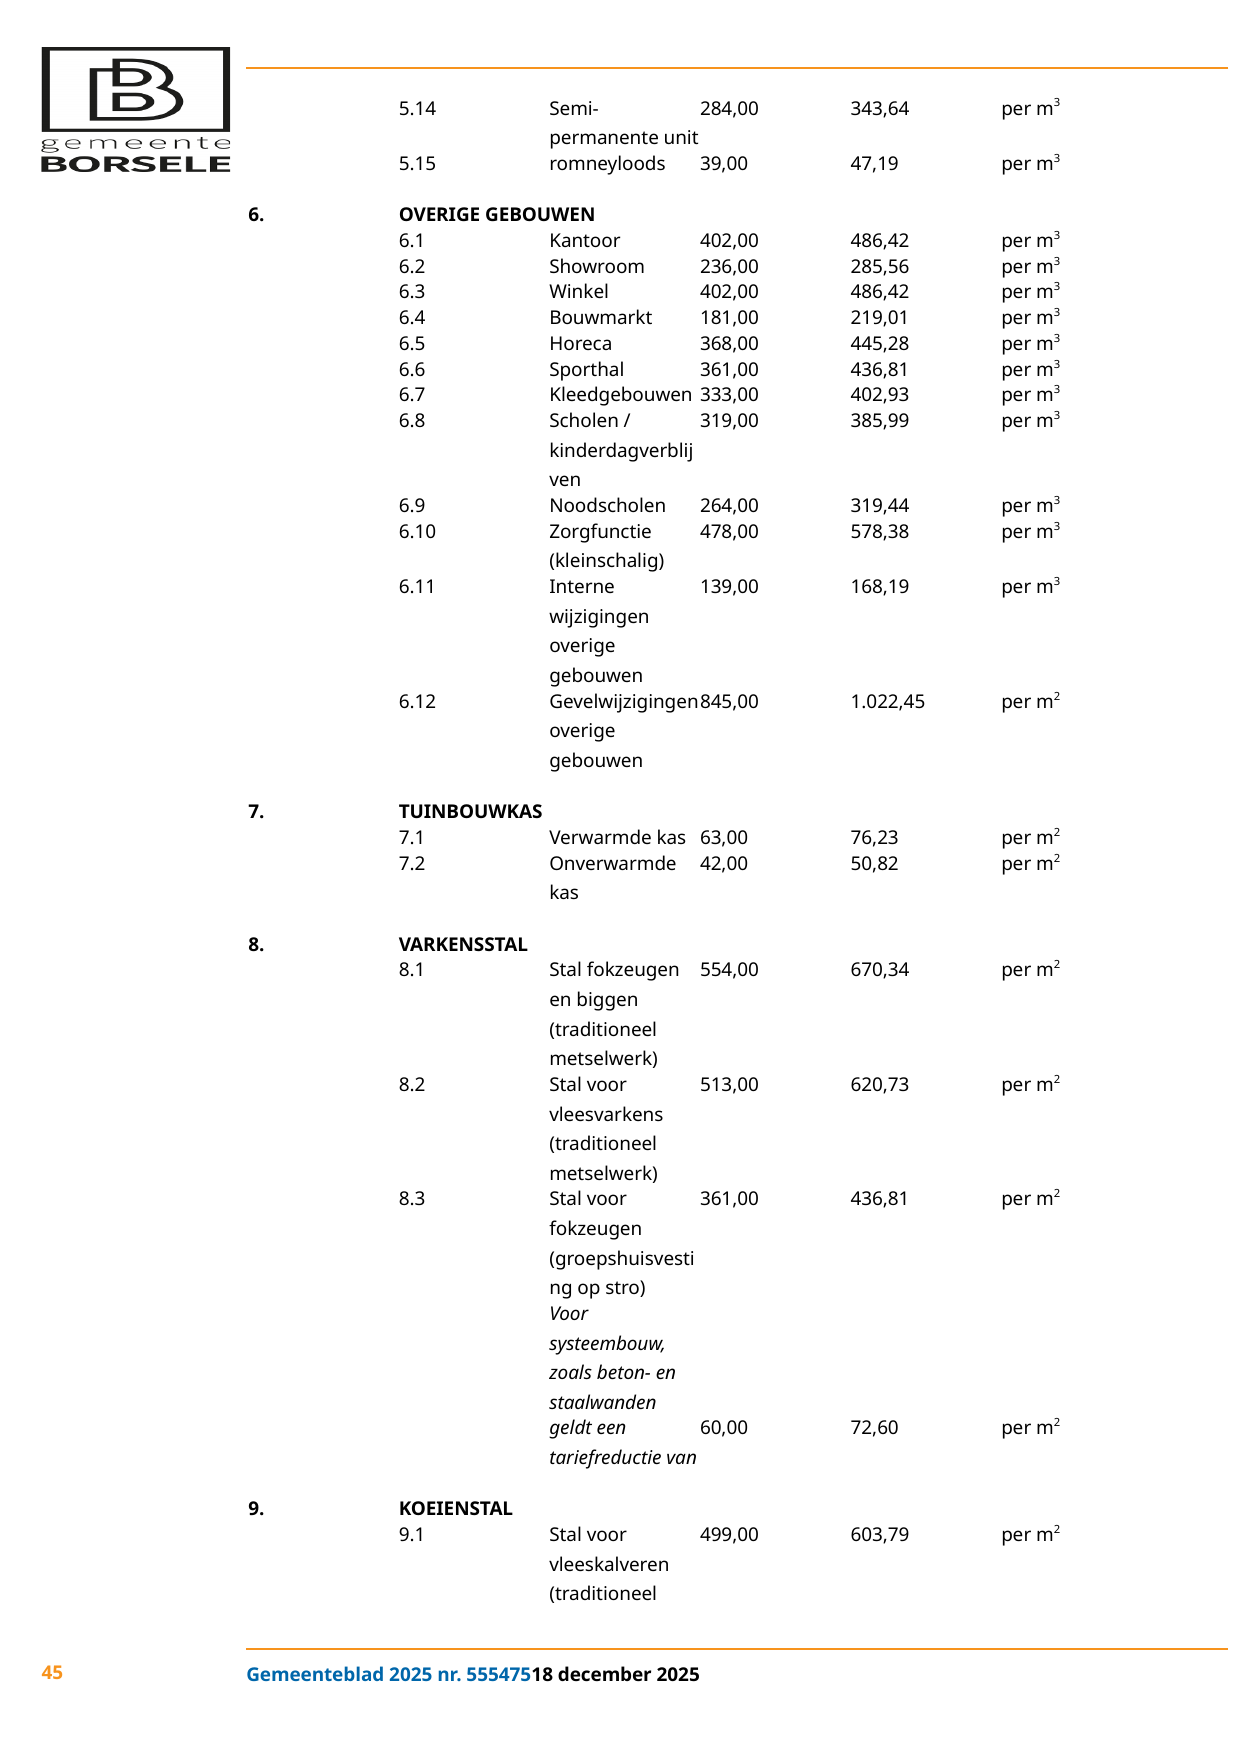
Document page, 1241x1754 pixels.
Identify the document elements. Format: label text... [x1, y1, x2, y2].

table_cell [1001, 1496, 1152, 1521]
table_cell [549, 905, 700, 931]
table_cell 445,28 [850, 330, 1001, 356]
table_cell [248, 356, 398, 382]
table_cell per m3 [1001, 382, 1152, 407]
table_cell 9. [248, 1496, 398, 1521]
table_cell 333,00 [700, 382, 850, 407]
table_cell 361,00 [700, 356, 850, 382]
table_cell Noodscholen [549, 492, 700, 518]
table_cell [248, 518, 398, 573]
table_cell 436,81 [850, 1186, 1001, 1300]
table_cell [850, 1470, 1001, 1496]
table_cell [850, 176, 1001, 202]
table_cell 8. [248, 931, 398, 957]
table_cell [850, 1300, 1001, 1414]
table_cell per m2 [1001, 957, 1152, 1071]
table_cell 385,99 [850, 408, 1001, 492]
table_cell Verwarmde kas [549, 824, 700, 850]
table_cell [549, 176, 700, 202]
table_cell KOEIENSTAL [399, 1496, 700, 1521]
table_cell [248, 330, 398, 356]
table_cell 436,81 [850, 356, 1001, 382]
table_cell 343,64 [850, 95, 1001, 150]
table_cell VARKENSSTAL [399, 931, 700, 957]
table_cell Interne wijzigingen overige gebouwen [549, 573, 700, 688]
table_cell per m3 [1001, 150, 1152, 176]
table_cell 620,73 [850, 1071, 1001, 1186]
table_cell 8.3 [399, 1186, 549, 1300]
table_cell [700, 1470, 850, 1496]
table_cell [248, 1071, 398, 1186]
table_cell 236,00 [700, 253, 850, 279]
table_cell [850, 1496, 1001, 1521]
table_cell per m3 [1001, 305, 1152, 330]
table_cell [248, 1300, 398, 1414]
table_cell per m2 [1001, 850, 1152, 905]
table_cell 139,00 [700, 573, 850, 688]
table_cell Stal voor vleesvarkens (traditioneel metselwerk) [549, 1071, 700, 1186]
table_cell per m3 [1001, 573, 1152, 688]
table_cell 8.1 [399, 957, 549, 1071]
table_cell 6.7 [399, 382, 549, 407]
table_cell 486,42 [850, 227, 1001, 253]
table_cell 402,00 [700, 279, 850, 304]
table_cell 319,00 [700, 408, 850, 492]
table_cell per m3 [1001, 227, 1152, 253]
table_cell [700, 1496, 850, 1521]
table_cell 361,00 [700, 1186, 850, 1300]
table_cell [248, 227, 398, 253]
table_cell 578,38 [850, 518, 1001, 573]
table_cell 499,00 [700, 1521, 850, 1606]
table_cell [1001, 1470, 1152, 1496]
table_cell 6.6 [399, 356, 549, 382]
table_cell 6.3 [399, 279, 549, 304]
table_cell per m2 [1001, 824, 1152, 850]
table_cell 554,00 [700, 957, 850, 1071]
table_cell Zorgfunctie (kleinschalig) [549, 518, 700, 573]
table_cell [248, 150, 398, 176]
table_cell 513,00 [700, 1071, 850, 1186]
table_cell [1001, 905, 1152, 931]
table_cell [700, 799, 850, 824]
table_cell [248, 1521, 398, 1606]
table_cell 6.5 [399, 330, 549, 356]
table_cell [248, 382, 398, 407]
table_cell Kantoor [549, 227, 700, 253]
table_cell 402,00 [700, 227, 850, 253]
table_cell [549, 1470, 700, 1496]
table_cell 60,00 [700, 1415, 850, 1470]
table_cell 219,01 [850, 305, 1001, 330]
table_cell Horeca [549, 330, 700, 356]
table_cell 6.8 [399, 408, 549, 492]
table_cell [1001, 202, 1152, 227]
table_cell [850, 931, 1001, 957]
table_cell [248, 850, 398, 905]
table_cell Stal voor vleeskalveren (traditioneel [549, 1521, 700, 1606]
table_cell per m3 [1001, 492, 1152, 518]
table_cell per m2 [1001, 1415, 1152, 1470]
table_cell per m3 [1001, 279, 1152, 304]
table_cell [248, 573, 398, 688]
table_cell 368,00 [700, 330, 850, 356]
table_cell 7.2 [399, 850, 549, 905]
table_cell Kleedgebouwen [549, 382, 700, 407]
table_cell 5.15 [399, 150, 549, 176]
table_cell 6.2 [399, 253, 549, 279]
table_cell geldt een tariefreductie van [549, 1415, 700, 1470]
table_cell Stal fokzeugen en biggen (traditioneel metselwerk) [549, 957, 700, 1071]
table_cell Bouwmarkt [549, 305, 700, 330]
table_cell [248, 305, 398, 330]
table_cell per m3 [1001, 408, 1152, 492]
table_cell 50,82 [850, 850, 1001, 905]
table_cell [248, 824, 398, 850]
table_cell [700, 176, 850, 202]
table_cell [700, 905, 850, 931]
table_cell [248, 95, 398, 150]
table_cell 6.1 [399, 227, 549, 253]
table_cell Voor systeembouw, zoals beton- en staalwanden [549, 1300, 700, 1414]
table_cell 486,42 [850, 279, 1001, 304]
picture [41, 47, 231, 172]
table_cell [248, 279, 398, 304]
table_cell Onverwarmde kas [549, 850, 700, 905]
table_cell [248, 1186, 398, 1300]
table_cell 9.1 [399, 1521, 549, 1606]
table_cell Scholen / kinderdagverblijven [549, 408, 700, 492]
table_cell [850, 799, 1001, 824]
table_cell [700, 1300, 850, 1414]
table_cell 8.2 [399, 1071, 549, 1186]
table_cell [248, 957, 398, 1071]
table_cell [700, 202, 850, 227]
table_cell [1001, 1300, 1152, 1414]
table_cell 6.11 [399, 573, 549, 688]
table_cell per m2 [1001, 1521, 1152, 1606]
table_cell romneyloods [549, 150, 700, 176]
table_cell [248, 408, 398, 492]
table_cell 168,19 [850, 573, 1001, 688]
table_cell 6.12 [399, 688, 549, 773]
table_cell [1001, 799, 1152, 824]
table_cell per m2 [1001, 688, 1152, 773]
table_cell [248, 688, 398, 773]
table_cell 6.9 [399, 492, 549, 518]
table_cell 7.1 [399, 824, 549, 850]
table_cell 285,56 [850, 253, 1001, 279]
table_cell per m3 [1001, 518, 1152, 573]
table_cell 47,19 [850, 150, 1001, 176]
table_cell 6. [248, 202, 398, 227]
table_cell per m3 [1001, 253, 1152, 279]
table_cell 603,79 [850, 1521, 1001, 1606]
table_cell [1001, 931, 1152, 957]
table_cell per m3 [1001, 95, 1152, 150]
table_cell [248, 253, 398, 279]
table_cell per m3 [1001, 330, 1152, 356]
table_cell TUINBOUWKAS [399, 799, 700, 824]
table_cell [399, 905, 549, 931]
table_cell [399, 176, 549, 202]
table_cell per m3 [1001, 356, 1152, 382]
table_cell [399, 1300, 549, 1414]
table_cell [700, 931, 850, 957]
table_cell [248, 905, 398, 931]
table_cell OVERIGE GEBOUWEN [399, 202, 700, 227]
table_cell 845,00 [700, 688, 850, 773]
table_cell [850, 202, 1001, 227]
table_cell 72,60 [850, 1415, 1001, 1470]
table_cell per m2 [1001, 1186, 1152, 1300]
table_cell 42,00 [700, 850, 850, 905]
table_cell [248, 1415, 398, 1470]
table_cell Winkel [549, 279, 700, 304]
table_cell [248, 176, 398, 202]
table_cell 76,23 [850, 824, 1001, 850]
table_cell Showroom [549, 253, 700, 279]
table_cell 264,00 [700, 492, 850, 518]
table_cell [549, 773, 700, 798]
table_cell [1001, 773, 1152, 798]
table_cell 63,00 [700, 824, 850, 850]
table_cell 670,34 [850, 957, 1001, 1071]
table_cell [399, 1470, 549, 1496]
table_cell 478,00 [700, 518, 850, 573]
table_cell 319,44 [850, 492, 1001, 518]
table_cell [248, 773, 398, 798]
table_cell 6.10 [399, 518, 549, 573]
table_cell Stal voor fokzeugen (groepshuisvesting op stro) [549, 1186, 700, 1300]
table_cell 284,00 [700, 95, 850, 150]
table_cell [248, 492, 398, 518]
table_cell [850, 773, 1001, 798]
table_cell 402,93 [850, 382, 1001, 407]
table_cell [248, 1470, 398, 1496]
table_cell [399, 1415, 549, 1470]
table_cell [1001, 176, 1152, 202]
table_cell Sporthal [549, 356, 700, 382]
table_cell 6.4 [399, 305, 549, 330]
table_cell [700, 773, 850, 798]
table_cell per m2 [1001, 1071, 1152, 1186]
table_cell 5.14 [399, 95, 549, 150]
table_cell Semi-permanente unit [549, 95, 700, 150]
table_cell 7. [248, 799, 398, 824]
table_cell 39,00 [700, 150, 850, 176]
table_cell Gevelwijzigingen overige gebouwen [549, 688, 700, 773]
table_cell [850, 905, 1001, 931]
table_cell 181,00 [700, 305, 850, 330]
table_cell [399, 773, 549, 798]
table_cell 1.022,45 [850, 688, 1001, 773]
